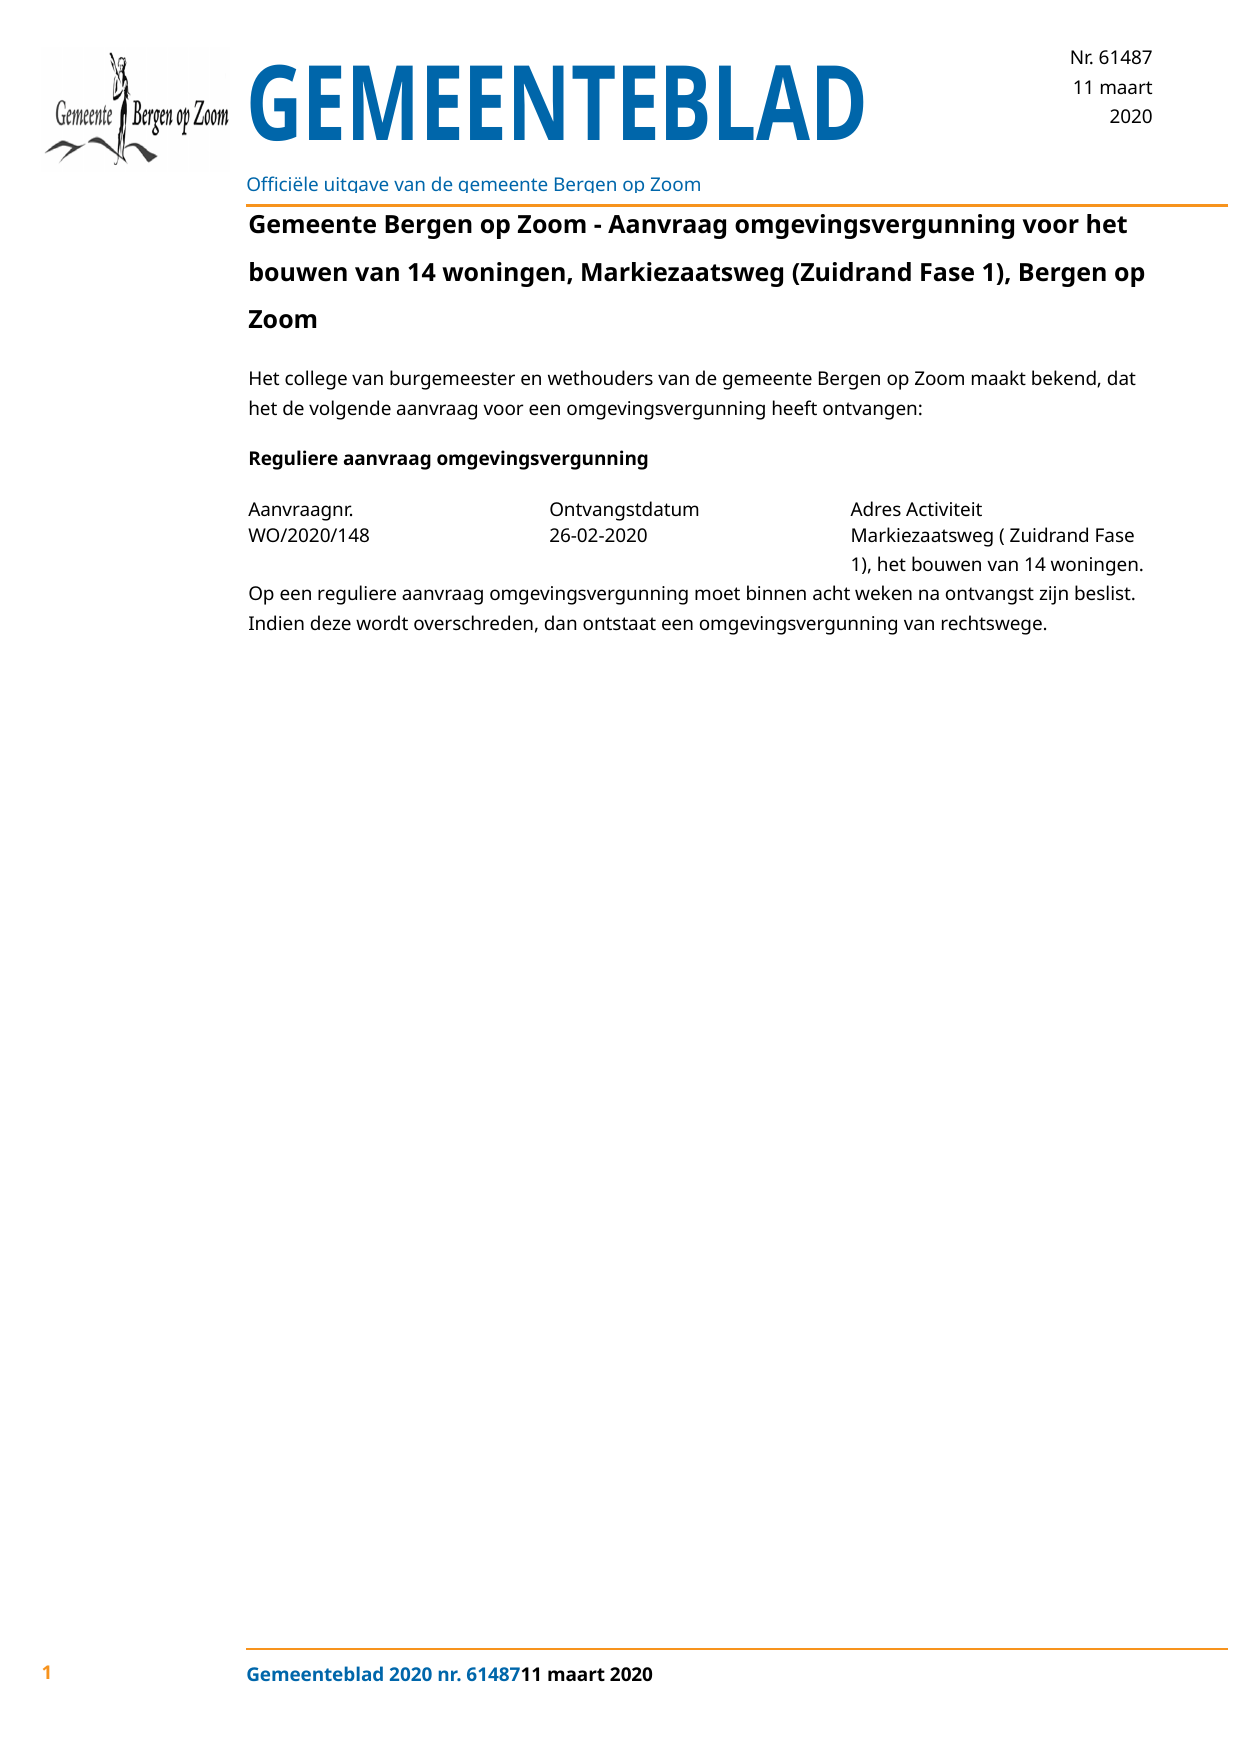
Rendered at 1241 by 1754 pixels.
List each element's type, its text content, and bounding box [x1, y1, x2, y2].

text Het college van burgemeester en wethouders van de gemeente Bergen op Zoom maakt bekend, dat het de volgende aanvraag voor een omgevingsvergunning heeft ontvangen: [248, 366, 1152, 421]
table_header Adres Activiteit [850, 496, 1152, 522]
picture [41, 47, 231, 172]
table_header Ontvangstdatum [549, 496, 850, 522]
table_cell WO/2020/148 [248, 522, 549, 577]
text Reguliere aanvraag omgevingsvergunning [248, 446, 1152, 471]
table_cell 26-02-2020 [549, 522, 850, 577]
table_cell Markiezaatsweg ( Zuidrand Fase 1), het bouwen van 14 woningen. [850, 522, 1152, 577]
table_header Aanvraagnr. [248, 496, 549, 522]
text Op een reguliere aanvraag omgevingsvergunning moet binnen acht weken na ontvangst zijn beslist. Indien deze wordt overschreden, dan ontstaat een omgevingsvergunning van rechtswege. [248, 580, 1152, 636]
text Gemeente Bergen op Zoom - Aanvraag omgevingsvergunning voor het bouwen van 14 woningen, Markiezaatsweg (Zuidrand Fase 1), Bergen op Zoom [248, 207, 1152, 336]
